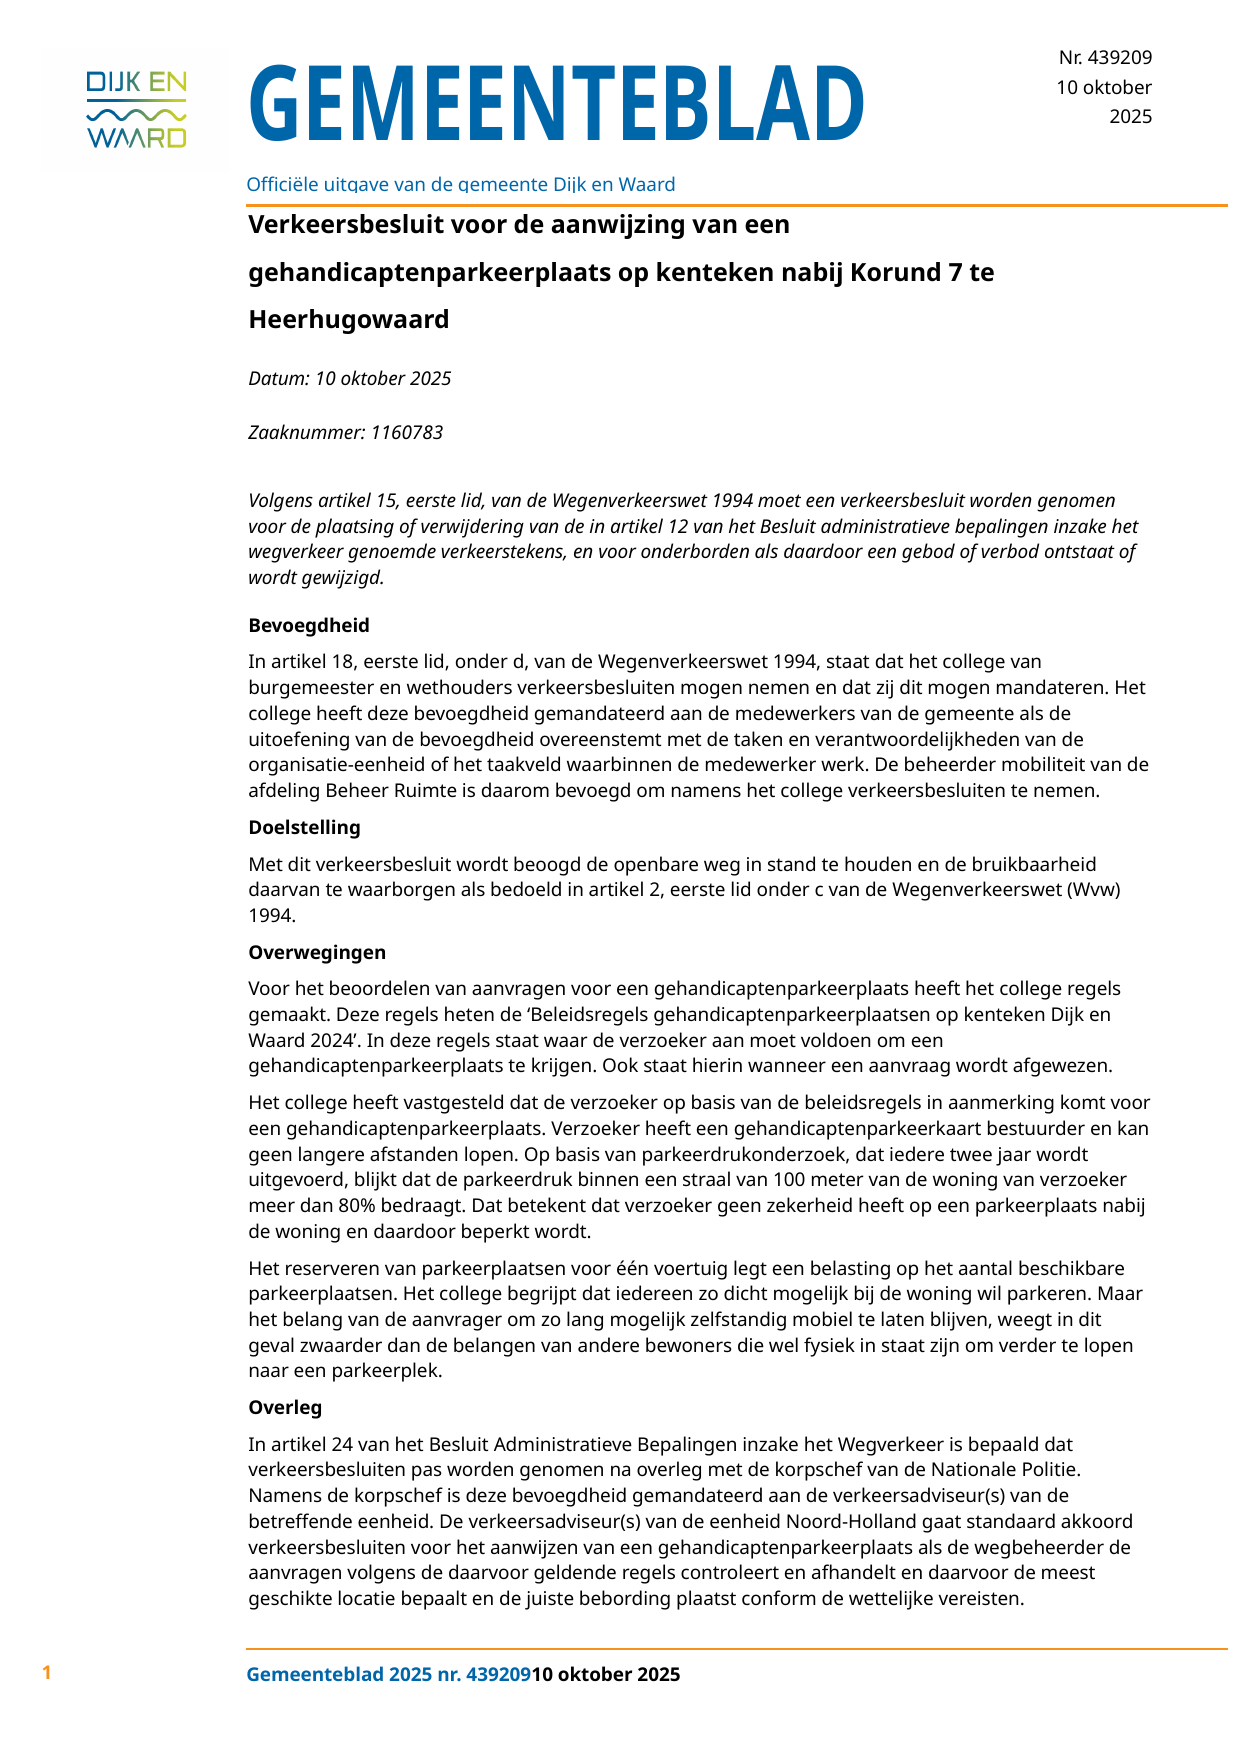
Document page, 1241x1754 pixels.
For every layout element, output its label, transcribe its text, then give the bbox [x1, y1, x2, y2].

text Zaaknummer: 1160783 [248, 419, 1152, 445]
text Doelstelling [248, 814, 1152, 840]
text Verkeersbesluit voor de aanwijzing van een gehandicaptenparkeerplaats op kenteken nabij Korund 7 te Heerhugowaard [248, 207, 1152, 336]
text Overleg [248, 1394, 1152, 1420]
picture [41, 47, 231, 172]
text Het college heeft vastgesteld dat de verzoeker op basis van de beleidsregels in aanmerking komt voor een gehandicaptenparkeerplaats. Verzoeker heeft een gehandicaptenparkeerkaart bestuurder en kan geen langere afstanden lopen. Op basis van parkeerdrukonderzoek, dat iedere twee jaar wordt uitgevoerd, blijkt dat de parkeerdruk binnen een straal van 100 meter van de woning van verzoeker meer dan 80% bedraagt. Dat betekent dat verzoeker geen zekerheid heeft op een parkeerplaats nabij de woning en daardoor beperkt wordt. [248, 1089, 1152, 1244]
text Het reserveren van parkeerplaatsen voor één voertuig legt een belasting op het aantal beschikbare parkeerplaatsen. Het college begrijpt dat iedereen zo dicht mogelijk bij de woning wil parkeren. Maar het belang van de aanvrager om zo lang mogelijk zelfstandig mobiel te laten blijven, weegt in dit geval zwaarder dan de belangen van andere bewoners die wel fysiek in staat zijn om verder te lopen naar een parkeerplek. [248, 1255, 1152, 1383]
text Volgens artikel 15, eerste lid, van de Wegenverkeerswet 1994 moet een verkeersbesluit worden genomen voor de plaatsing of verwijdering van de in artikel 12 van het Besluit administratieve bepalingen inzake het wegverkeer genoemde verkeerstekens, en voor onderborden als daardoor een gebod of verbod ontstaat of wordt gewijzigd. [248, 487, 1152, 590]
text Overwegingen [248, 939, 1152, 964]
text In artikel 18, eerste lid, onder d, van de Wegenverkeerswet 1994, staat dat het college van burgemeester en wethouders verkeersbesluiten mogen nemen en dat zij dit mogen mandateren. Het college heeft deze bevoegdheid gemandateerd aan de medewerkers van de gemeente als de uitoefening van de bevoegdheid overeenstemt met de taken en verantwoordelijkheden van de organisatie-eenheid of het taakveld waarbinnen de medewerker werk. De beheerder mobiliteit van de afdeling Beheer Ruimte is daarom bevoegd om namens het college verkeersbesluiten te nemen. [248, 649, 1152, 803]
text Voor het beoordelen van aanvragen voor een gehandicaptenparkeerplaats heeft het college regels gemaakt. Deze regels heten de ‘Beleidsregels gehandicaptenparkeerplaatsen op kenteken Dijk en Waard 2024’. In deze regels staat waar de verzoeker aan moet voldoen om een gehandicaptenparkeerplaats te krijgen. Ook staat hierin wanneer een aanvraag wordt afgewezen. [248, 976, 1152, 1078]
text Met dit verkeersbesluit wordt beoogd de openbare weg in stand te houden en de bruikbaarheid daarvan te waarborgen als bedoeld in artikel 2, eerste lid onder c van de Wegenverkeerswet (Wvw) 1994. [248, 851, 1152, 928]
text Datum: 10 oktober 2025 [248, 366, 1152, 391]
text In artikel 24 van het Besluit Administratieve Bepalingen inzake het Wegverkeer is bepaald dat verkeersbesluiten pas worden genomen na overleg met de korpschef van de Nationale Politie. Namens de korpschef is deze bevoegdheid gemandateerd aan de verkeersadviseur(s) van de betreffende eenheid. De verkeersadviseur(s) van de eenheid Noord-Holland gaat standaard akkoord verkeersbesluiten voor het aanwijzen van een gehandicaptenparkeerplaats als de wegbeheerder de aanvragen volgens de daarvoor geldende regels controleert en afhandelt en daarvoor de meest geschikte locatie bepaalt en de juiste bebording plaatst conform de wettelijke vereisten. [248, 1431, 1152, 1611]
text Bevoegdheid [248, 612, 1152, 638]
